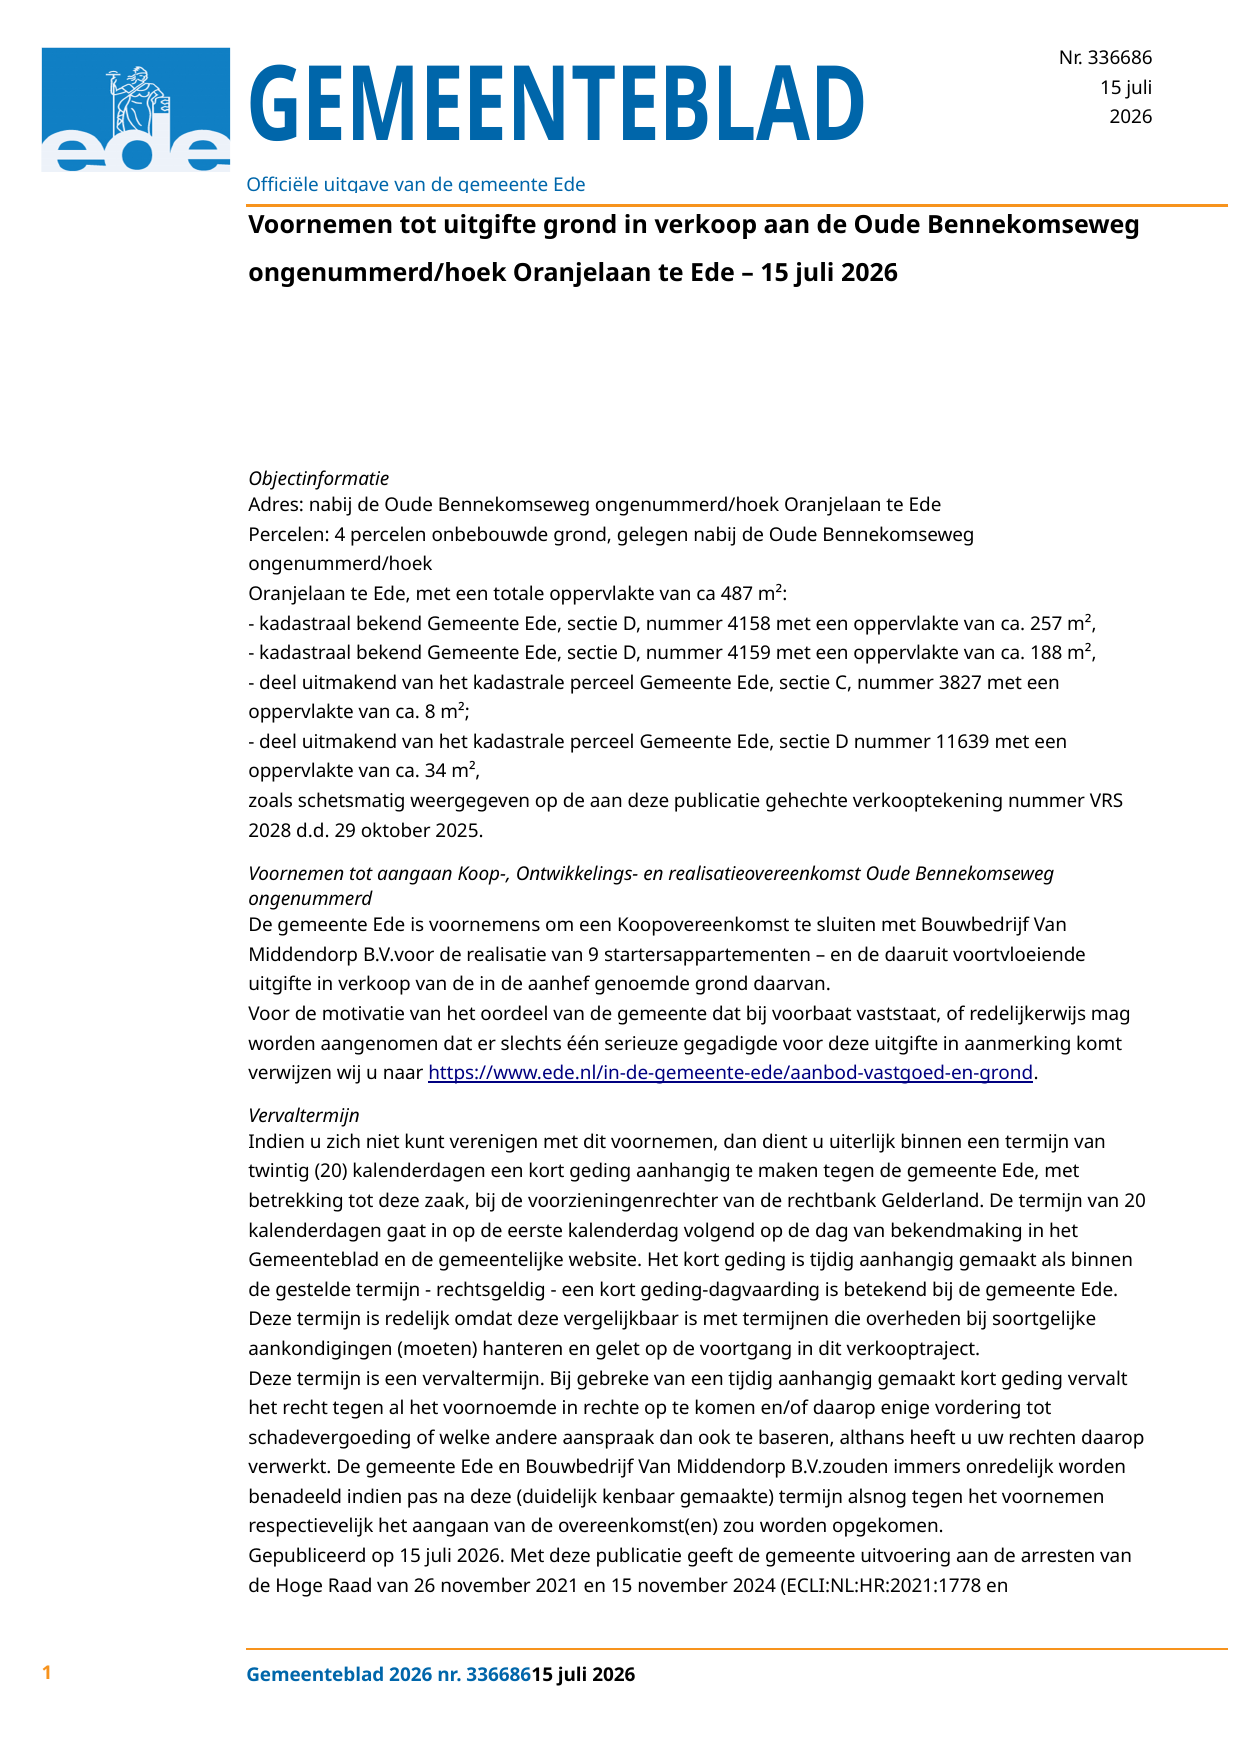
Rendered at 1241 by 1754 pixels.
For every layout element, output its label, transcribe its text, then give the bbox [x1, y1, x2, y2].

text - deel uitmakend van het kadastrale perceel Gemeente Ede, sectie D nummer 11639 met een oppervlakte van ca. 34 m², [248, 728, 1152, 783]
picture [41, 47, 231, 172]
text Percelen: 4 percelen onbebouwde grond, gelegen nabij de Oude Bennekomseweg ongenummerd/hoek [248, 521, 1152, 576]
text - kadastraal bekend Gemeente Ede, sectie D, nummer 4158 met een oppervlakte van ca. 257 m², [248, 610, 1152, 635]
text - deel uitmakend van het kadastrale perceel Gemeente Ede, sectie C, nummer 3827 met een oppervlakte van ca. 8 m²; [248, 669, 1152, 724]
text Oranjelaan te Ede, met een totale oppervlakte van ca 487 m²: [248, 580, 1152, 606]
text - kadastraal bekend Gemeente Ede, sectie D, nummer 4159 met een oppervlakte van ca. 188 m², [248, 639, 1152, 665]
text Adres: nabij de Oude Bennekomseweg ongenummerd/hoek Oranjelaan te Ede [248, 491, 1152, 517]
text Voor de motivatie van het oordeel van de gemeente dat bij voorbaat vaststaat, of redelijkerwijs mag worden aangenomen dat er slechts één serieuze gegadigde voor deze uitgifte in aanmerking komt verwijzen wij u naar https://www.ede.nl/in-de-gemeente-ede/aanbod-vastgoed-en-grond. [248, 1000, 1152, 1085]
text Vervaltermijn [248, 1102, 1152, 1128]
text De gemeente Ede is voornemens om een Koopovereenkomst te sluiten met Bouwbedrijf Van Middendorp B.V.voor de realisatie van 9 startersappartementen – en de daaruit voortvloeiende uitgifte in verkoop van de in de aanhef genoemde grond daarvan. [248, 911, 1152, 996]
text Voornemen tot uitgifte grond in verkoop aan de Oude Bennekomseweg ongenummerd/hoek Oranjelaan te Ede – 15 juli 2026 [248, 207, 1152, 288]
text Gepubliceerd op 15 juli 2026. Met deze publicatie geeft de gemeente uitvoering aan de arresten van de Hoge Raad van 26 november 2021 en 15 november 2024 (ECLI:NL:HR:2021:1778 en [248, 1542, 1152, 1598]
text Deze termijn is een vervaltermijn. Bij gebreke van een tijdig aanhangig gemaakt kort geding vervalt het recht tegen al het voornoemde in rechte op te komen en/of daarop enige vordering tot schadevergoeding of welke andere aanspraak dan ook te baseren, althans heeft u uw rechten daarop verwerkt. De gemeente Ede en Bouwbedrijf Van Middendorp B.V.zouden immers onredelijk worden benadeeld indien pas na deze (duidelijk kenbaar gemaakte) termijn alsnog tegen het voornemen respectievelijk het aangaan van de overeenkomst(en) zou worden opgekomen. [248, 1365, 1152, 1538]
text Voornemen tot aangaan Koop-, Ontwikkelings- en realisatieovereenkomst Oude Bennekomseweg ongenummerd [248, 860, 1152, 911]
text Objectinformatie [248, 466, 1152, 491]
text zoals schetsmatig weergegeven op de aan deze publicatie gehechte verkooptekening nummer VRS 2028 d.d. 29 oktober 2025. [248, 787, 1152, 842]
text Indien u zich niet kunt verenigen met dit voornemen, dan dient u uiterlijk binnen een termijn van twintig (20) kalenderdagen een kort geding aanhangig te maken tegen de gemeente Ede, met betrekking tot deze zaak, bij de voorzieningenrechter van de rechtbank Gelderland. De termijn van 20 kalenderdagen gaat in op de eerste kalenderdag volgend op de dag van bekendmaking in het Gemeenteblad en de gemeentelijke website. Het kort geding is tijdig aanhangig gemaakt als binnen de gestelde termijn - rechtsgeldig - een kort geding-dagvaarding is betekend bij de gemeente Ede. Deze termijn is redelijk omdat deze vergelijkbaar is met termijnen die overheden bij soortgelijke aankondigingen (moeten) hanteren en gelet op de voortgang in dit verkooptraject. [248, 1128, 1152, 1361]
